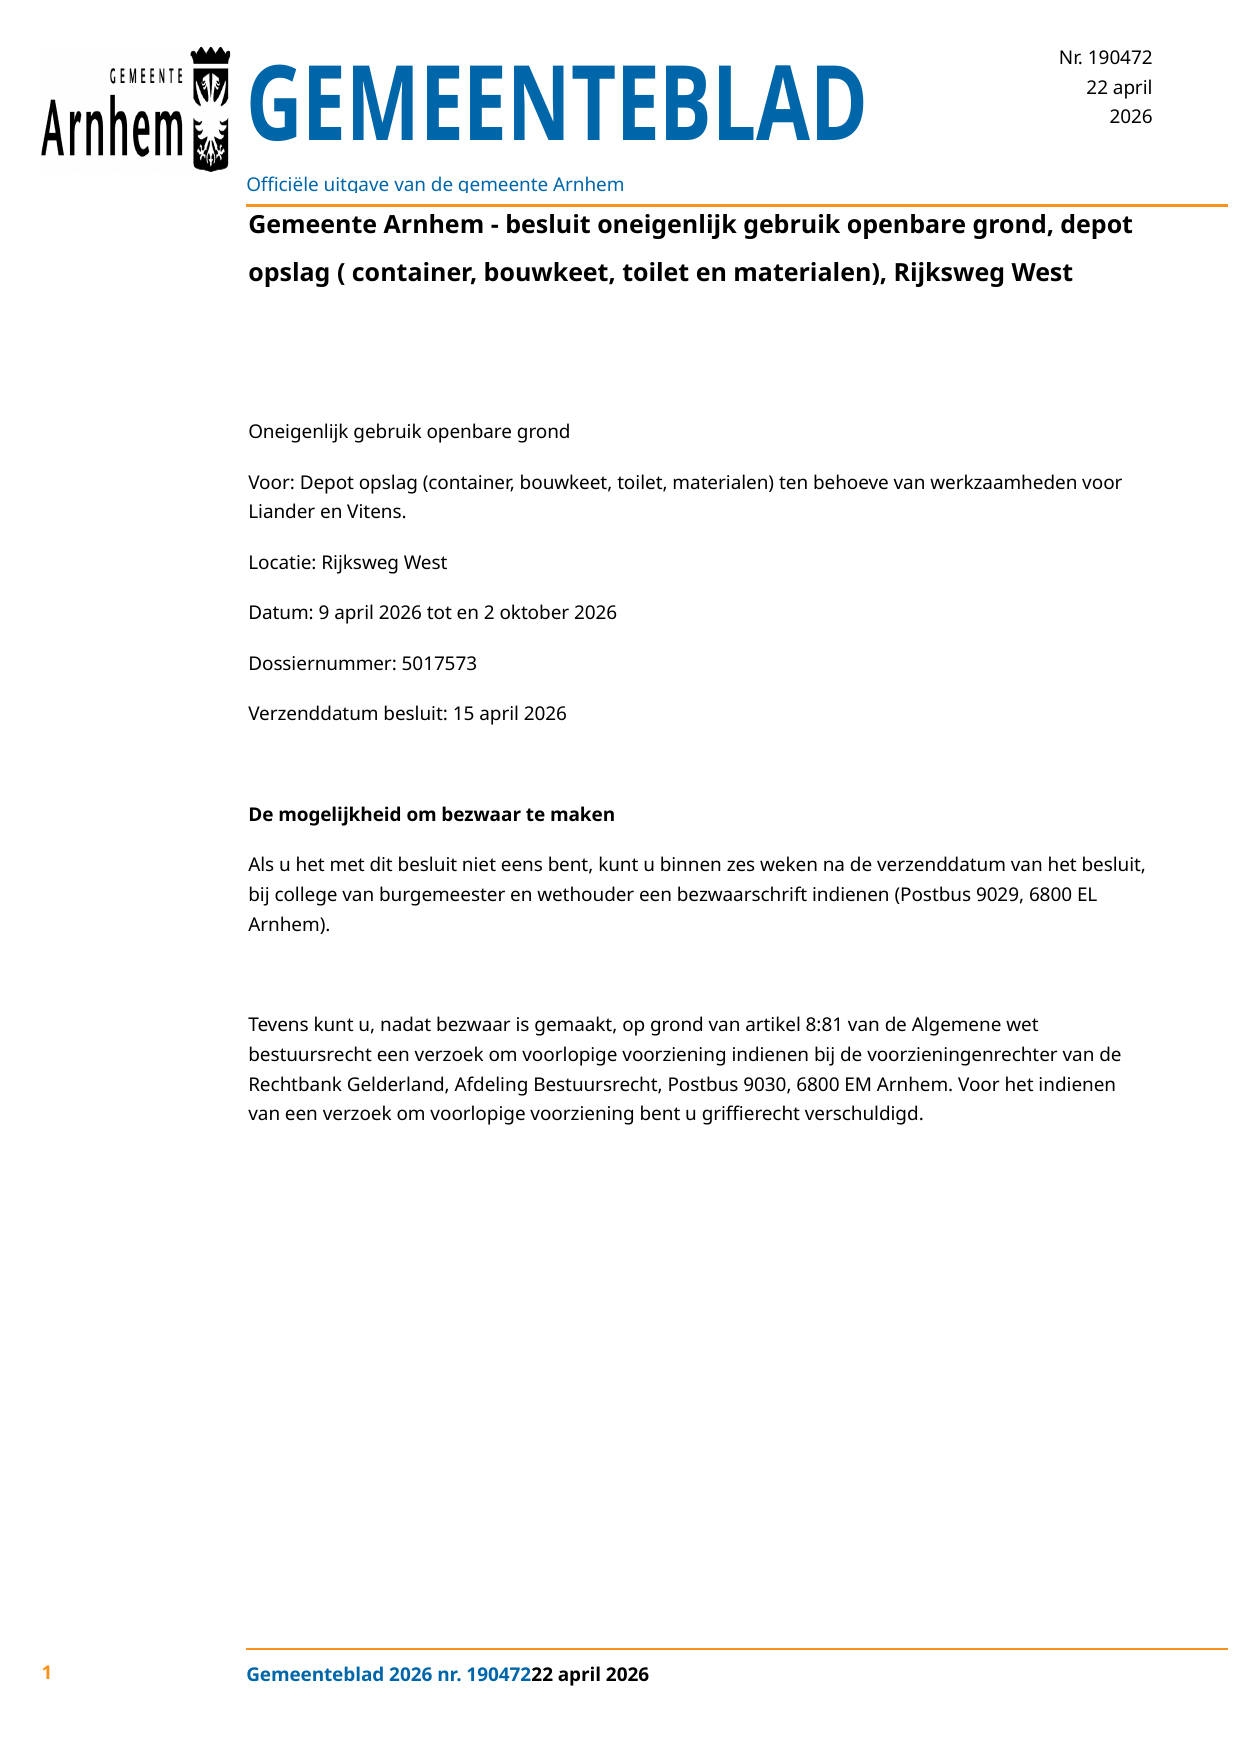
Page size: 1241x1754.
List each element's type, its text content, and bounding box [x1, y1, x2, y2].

text Oneigenlijk gebruik openbare grond [248, 419, 1152, 444]
text Locatie: Rijksweg West [248, 549, 1152, 575]
text Dossiernummer: 5017573 [248, 650, 1152, 676]
text De mogelijkheid om bezwaar te maken [248, 801, 1152, 827]
text Als u het met dit besluit niet eens bent, kunt u binnen zes weken na de verzenddatum van het besluit, bij college van burgemeester en wethouder een bezwaarschrift indienen (Postbus 9029, 6800 EL Arnhem). [248, 852, 1152, 937]
text Tevens kunt u, nadat bezwaar is gemaakt, op grond van artikel 8:81 van de Algemene wet bestuursrecht een verzoek om voorlopige voorziening indienen bij de voorzieningenrechter van de Rechtbank Gelderland, Afdeling Bestuursrecht, Postbus 9030, 6800 EM Arnhem. Voor het indienen van een verzoek om voorlopige voorziening bent u griffierecht verschuldigd. [248, 1012, 1152, 1126]
text Datum: 9 april 2026 tot en 2 oktober 2026 [248, 599, 1152, 625]
picture [41, 47, 231, 172]
text Verzenddatum besluit: 15 april 2026 [248, 700, 1152, 726]
text Gemeente Arnhem - besluit oneigenlijk gebruik openbare grond, depot opslag ( container, bouwkeet, toilet en materialen), Rijksweg West [248, 207, 1152, 288]
text Voor: Depot opslag (container, bouwkeet, toilet, materialen) ten behoeve van werkzaamheden voor Liander en Vitens. [248, 469, 1152, 524]
